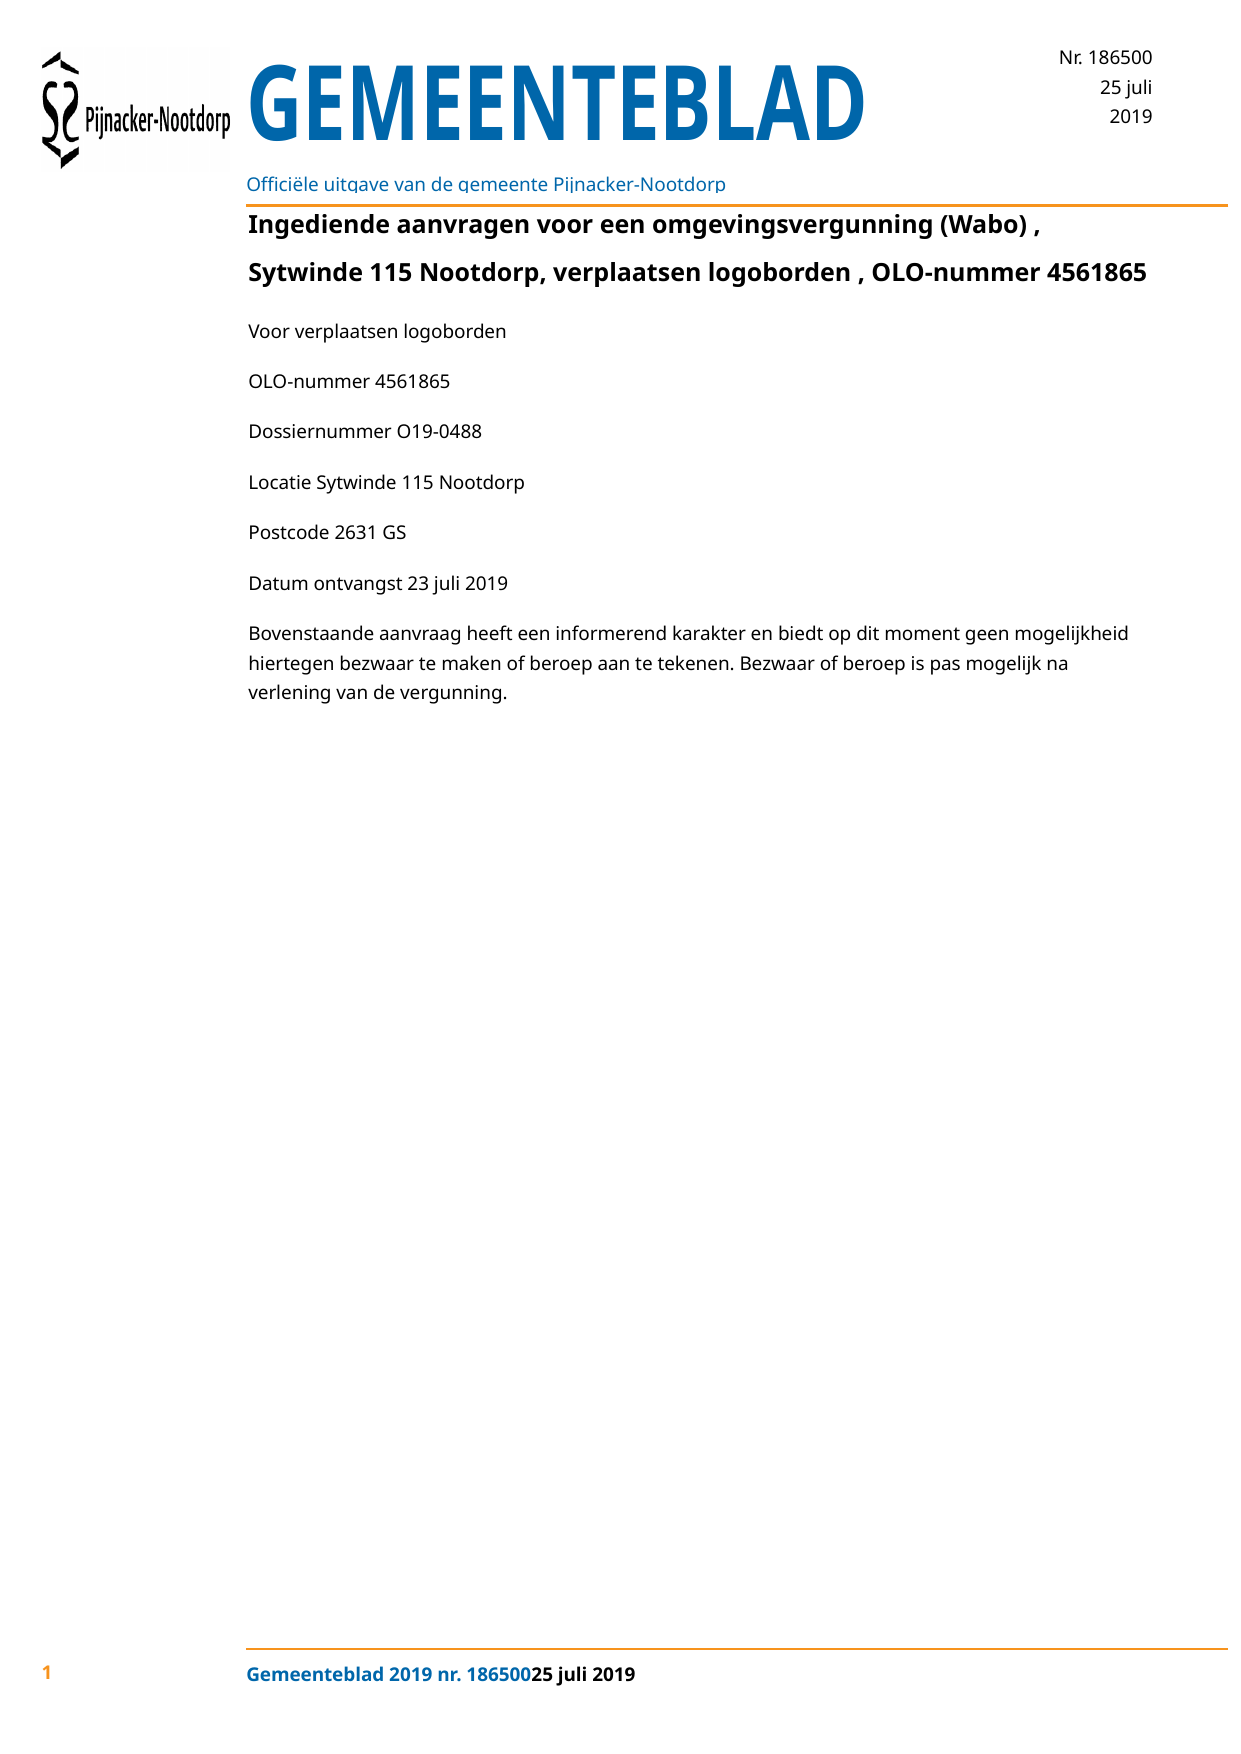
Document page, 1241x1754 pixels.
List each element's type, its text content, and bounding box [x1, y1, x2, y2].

text Locatie Sytwinde 115 Nootdorp [248, 469, 1152, 495]
text Dossiernummer O19-0488 [248, 419, 1152, 444]
text Ingediende aanvragen voor een omgevingsvergunning (Wabo) , Sytwinde 115 Nootdorp, verplaatsen logoborden , OLO-nummer 4561865 [248, 207, 1152, 288]
text Bovenstaande aanvraag heeft een informerend karakter en biedt op dit moment geen mogelijkheid hiertegen bezwaar te maken of beroep aan te tekenen. Bezwaar of beroep is pas mogelijk na verlening van de vergunning. [248, 620, 1152, 705]
text OLO-nummer 4561865 [248, 368, 1152, 394]
text Postcode 2631 GS [248, 519, 1152, 545]
picture [41, 47, 231, 172]
text Voor verplaatsen logoborden [248, 318, 1152, 344]
text Datum ontvangst 23 juli 2019 [248, 570, 1152, 596]
